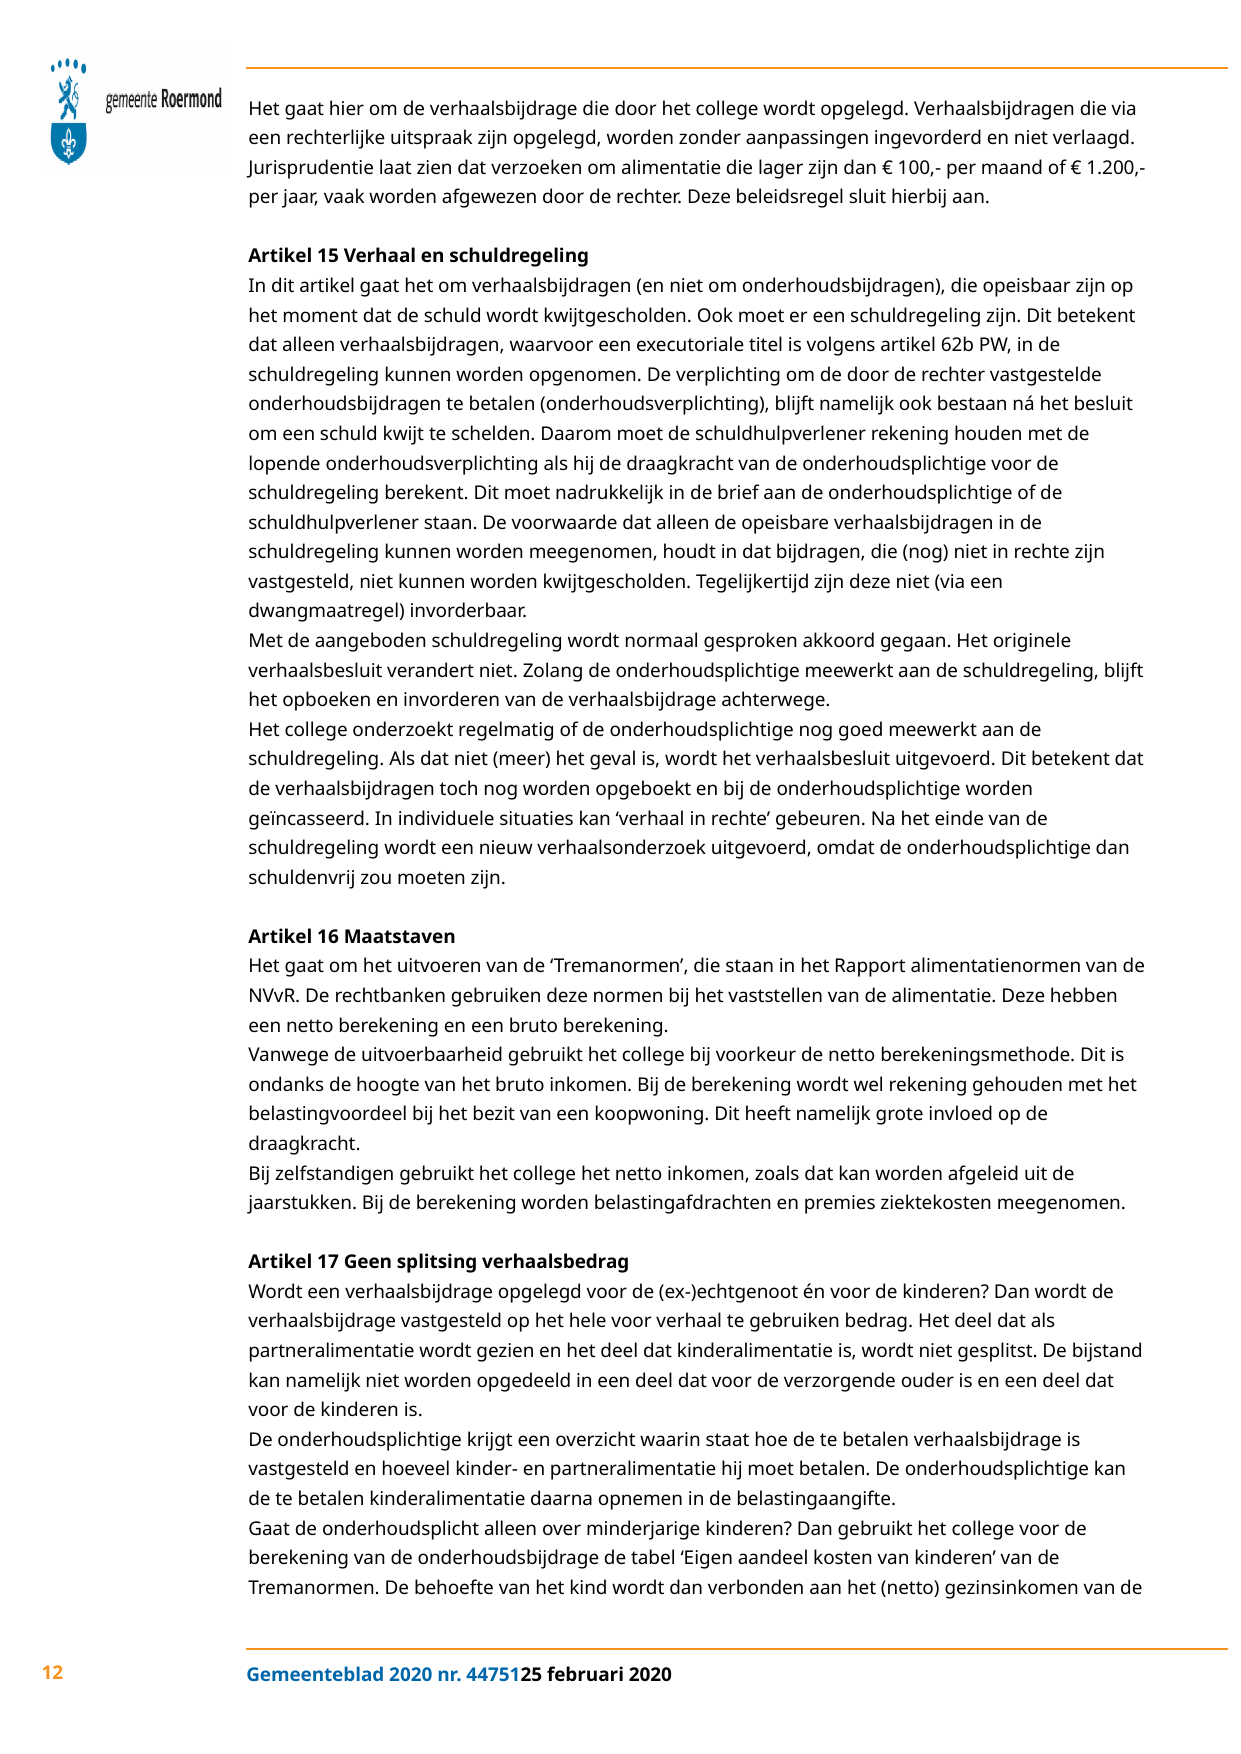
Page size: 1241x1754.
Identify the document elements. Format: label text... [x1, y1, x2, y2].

text Met de aangeboden schuldregeling wordt normaal gesproken akkoord gegaan. Het originele verhaalsbesluit verandert niet. Zolang de onderhoudsplichtige meewerkt aan de schuldregeling, blijft het opboeken en invorderen van de verhaalsbijdrage achterwege. [248, 627, 1152, 712]
picture [41, 47, 231, 172]
text Vanwege de uitvoerbaarheid gebruikt het college bij voorkeur de netto berekeningsmethode. Dit is ondanks de hoogte van het bruto inkomen. Bij de berekening wordt wel rekening gehouden met het belastingvoordeel bij het bezit van een koopwoning. Dit heeft namelijk grote invloed op de draagkracht. [248, 1041, 1152, 1156]
text De onderhoudsplichtige krijgt een overzicht waarin staat hoe de te betalen verhaalsbijdrage is vastgesteld en hoeveel kinder- en partneralimentatie hij moet betalen. De onderhoudsplichtige kan de te betalen kinderalimentatie daarna opnemen in de belastingaangifte. [248, 1426, 1152, 1511]
text Het gaat om het uitvoeren van de ‘Tremanormen’, die staan in het Rapport alimentatienormen van de NVvR. De rechtbanken gebruiken deze normen bij het vaststellen van de alimentatie. Deze hebben een netto berekening en een bruto berekening. [248, 953, 1152, 1038]
text Het college onderzoekt regelmatig of de onderhoudsplichtige nog goed meewerkt aan de schuldregeling. Als dat niet (meer) het geval is, wordt het verhaalsbesluit uitgevoerd. Dit betekent dat de verhaalsbijdragen toch nog worden opgeboekt en bij de onderhoudsplichtige worden geïncasseerd. In individuele situaties kan ‘verhaal in rechte’ gebeuren. Na het einde van de schuldregeling wordt een nieuw verhaalsonderzoek uitgevoerd, omdat de onderhoudsplichtige dan schuldenvrij zou moeten zijn. [248, 716, 1152, 890]
text Wordt een verhaalsbijdrage opgelegd voor de (ex-)echtgenoot én voor de kinderen? Dan wordt de verhaalsbijdrage vastgesteld op het hele voor verhaal te gebruiken bedrag. Het deel dat als partneralimentatie wordt gezien en het deel dat kinderalimentatie is, wordt niet gesplitst. De bijstand kan namelijk niet worden opgedeeld in een deel dat voor de verzorgende ouder is en een deel dat voor de kinderen is. [248, 1278, 1152, 1422]
text Artikel 17 Geen splitsing verhaalsbedrag [248, 1248, 1152, 1274]
text Jurisprudentie laat zien dat verzoeken om alimentatie die lager zijn dan € 100,- per maand of € 1.200,- per jaar, vaak worden afgewezen door de rechter. Deze beleidsregel sluit hierbij aan. [248, 154, 1152, 209]
text Bij zelfstandigen gebruikt het college het netto inkomen, zoals dat kan worden afgeleid uit de jaarstukken. Bij de berekening worden belastingafdrachten en premies ziektekosten meegenomen. [248, 1160, 1152, 1215]
text Gaat de onderhoudsplicht alleen over minderjarige kinderen? Dan gebruikt het college voor de berekening van de onderhoudsbijdrage de tabel ‘Eigen aandeel kosten van kinderen’ van de Tremanormen. De behoefte van het kind wordt dan verbonden aan het (netto) gezinsinkomen van de [248, 1515, 1152, 1600]
text Artikel 15 Verhaal en schuldregeling [248, 243, 1152, 268]
text Artikel 16 Maatstaven [248, 923, 1152, 949]
text In dit artikel gaat het om verhaalsbijdragen (en niet om onderhoudsbijdragen), die opeisbaar zijn op het moment dat de schuld wordt kwijtgescholden. Ook moet er een schuldregeling zijn. Dit betekent dat alleen verhaalsbijdragen, waarvoor een executoriale titel is volgens artikel 62b PW, in de schuldregeling kunnen worden opgenomen. De verplichting om de door de rechter vastgestelde onderhoudsbijdragen te betalen (onderhoudsverplichting), blijft namelijk ook bestaan ná het besluit om een schuld kwijt te schelden. Daarom moet de schuldhulpverlener rekening houden met de lopende onderhoudsverplichting als hij de draagkracht van de onderhoudsplichtige voor de schuldregeling berekent. Dit moet nadrukkelijk in de brief aan de onderhoudsplichtige of de schuldhulpverlener staan. De voorwaarde dat alleen de opeisbare verhaalsbijdragen in de schuldregeling kunnen worden meegenomen, houdt in dat bijdragen, die (nog) niet in rechte zijn vastgesteld, niet kunnen worden kwijtgescholden. Tegelijkertijd zijn deze niet (via een dwangmaatregel) invorderbaar. [248, 272, 1152, 623]
text Het gaat hier om de verhaalsbijdrage die door het college wordt opgelegd. Verhaalsbijdragen die via een rechterlijke uitspraak zijn opgelegd, worden zonder aanpassingen ingevorderd en niet verlaagd. [248, 95, 1152, 150]
